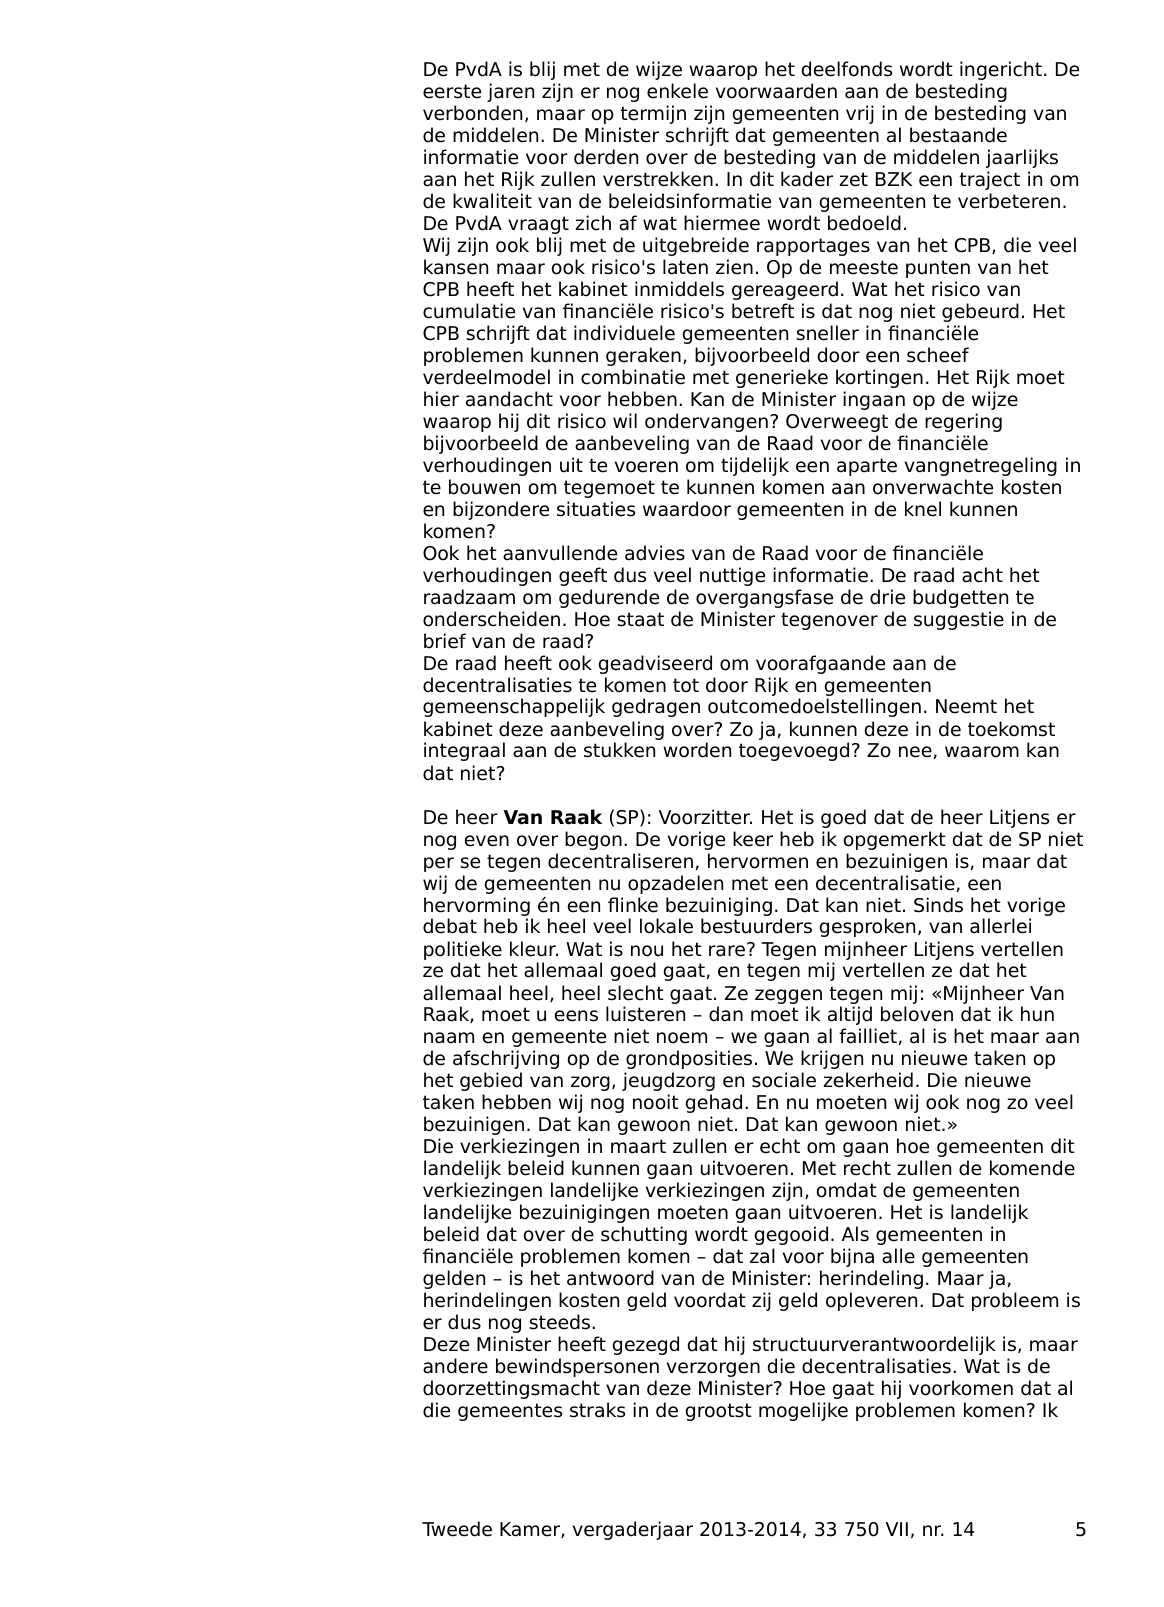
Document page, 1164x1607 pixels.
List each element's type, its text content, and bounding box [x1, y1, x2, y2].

text De raad heeft ook geadviseerd om voorafgaande aan de decentralisaties te komen tot door Rijk en gemeenten gemeenschappelijk gedragen outcomedoelstellingen. Neemt het kabinet deze aanbeveling over? Zo ja, kunnen deze in de toekomst integraal aan de stukken worden toegevoegd? Zo nee, waarom kan dat niet? [422, 652, 1087, 784]
text Die verkiezingen in maart zullen er echt om gaan hoe gemeenten dit landelijk beleid kunnen gaan uitvoeren. Met recht zullen de komende verkiezingen landelijke verkiezingen zijn, omdat de gemeenten landelijke bezuinigingen moeten gaan uitvoeren. Het is landelijk beleid dat over de schutting wordt gegooid. Als gemeenten in financiële problemen komen – dat zal voor bijna alle gemeenten gelden – is het antwoord van de Minister: herindeling. Maar ja, herindelingen kosten geld voordat zij geld opleveren. Dat probleem is er dus nog steeds. [422, 1136, 1087, 1334]
text Ook het aanvullende advies van de Raad voor de financiële verhoudingen geeft dus veel nuttige informatie. De raad acht het raadzaam om gedurende de overgangsfase de drie budgetten te onderscheiden. Hoe staat de Minister tegenover de suggestie in de brief van de raad? [422, 543, 1087, 652]
text Wij zijn ook blij met de uitgebreide rapportages van het CPB, die veel kansen maar ook risico's laten zien. Op de meeste punten van het CPB heeft het kabinet inmiddels gereageerd. Wat het risico van cumulatie van financiële risico's betreft is dat nog niet gebeurd. Het CPB schrijft dat individuele gemeenten sneller in financiële problemen kunnen geraken, bijvoorbeeld door een scheef verdeelmodel in combinatie met generieke kortingen. Het Rijk moet hier aandacht voor hebben. Kan de Minister ingaan op de wijze waarop hij dit risico wil ondervangen? Overweegt de regering bijvoorbeeld de aanbeveling van de Raad voor de financiële verhoudingen uit te voeren om tijdelijk een aparte vangnetregeling in te bouwen om tegemoet te kunnen komen aan onverwachte kosten en bijzondere situaties waardoor gemeenten in de knel kunnen komen? [422, 235, 1087, 543]
text De heer Van Raak (SP): Voorzitter. Het is goed dat de heer Litjens er nog even over begon. De vorige keer heb ik opgemerkt dat de SP niet per se tegen decentraliseren, hervormen en bezuinigen is, maar dat wij de gemeenten nu opzadelen met een decentralisatie, een hervorming én een flinke bezuiniging. Dat kan niet. Sinds het vorige debat heb ik heel veel lokale bestuurders gesproken, van allerlei politieke kleur. Wat is nou het rare? Tegen mijnheer Litjens vertellen ze dat het allemaal goed gaat, en tegen mij vertellen ze dat het allemaal heel, heel slecht gaat. Ze zeggen tegen mij: «Mijnheer Van Raak, moet u eens luisteren – dan moet ik altijd beloven dat ik hun naam en gemeente niet noem – we gaan al failliet, al is het maar aan de afschrijving op de grondposities. We krijgen nu nieuwe taken op het gebied van zorg, jeugdzorg en sociale zekerheid. Die nieuwe taken hebben wij nog nooit gehad. En nu moeten wij ook nog zo veel bezuinigen. Dat kan gewoon niet. Dat kan gewoon niet.» [422, 807, 1087, 1136]
text Deze Minister heeft gezegd dat hij structuurverantwoordelijk is, maar andere bewindspersonen verzorgen die decentralisaties. Wat is de doorzettingsmacht van deze Minister? Hoe gaat hij voorkomen dat al die gemeentes straks in de grootst mogelijke problemen komen? Ik [422, 1334, 1087, 1422]
text De PvdA is blij met de wijze waarop het deelfonds wordt ingericht. De eerste jaren zijn er nog enkele voorwaarden aan de besteding verbonden, maar op termijn zijn gemeenten vrij in de besteding van de middelen. De Minister schrijft dat gemeenten al bestaande informatie voor derden over de besteding van de middelen jaarlijks aan het Rijk zullen verstrekken. In dit kader zet BZK een traject in om de kwaliteit van de beleidsinformatie van gemeenten te verbeteren. De PvdA vraagt zich af wat hiermee wordt bedoeld. [422, 59, 1087, 235]
